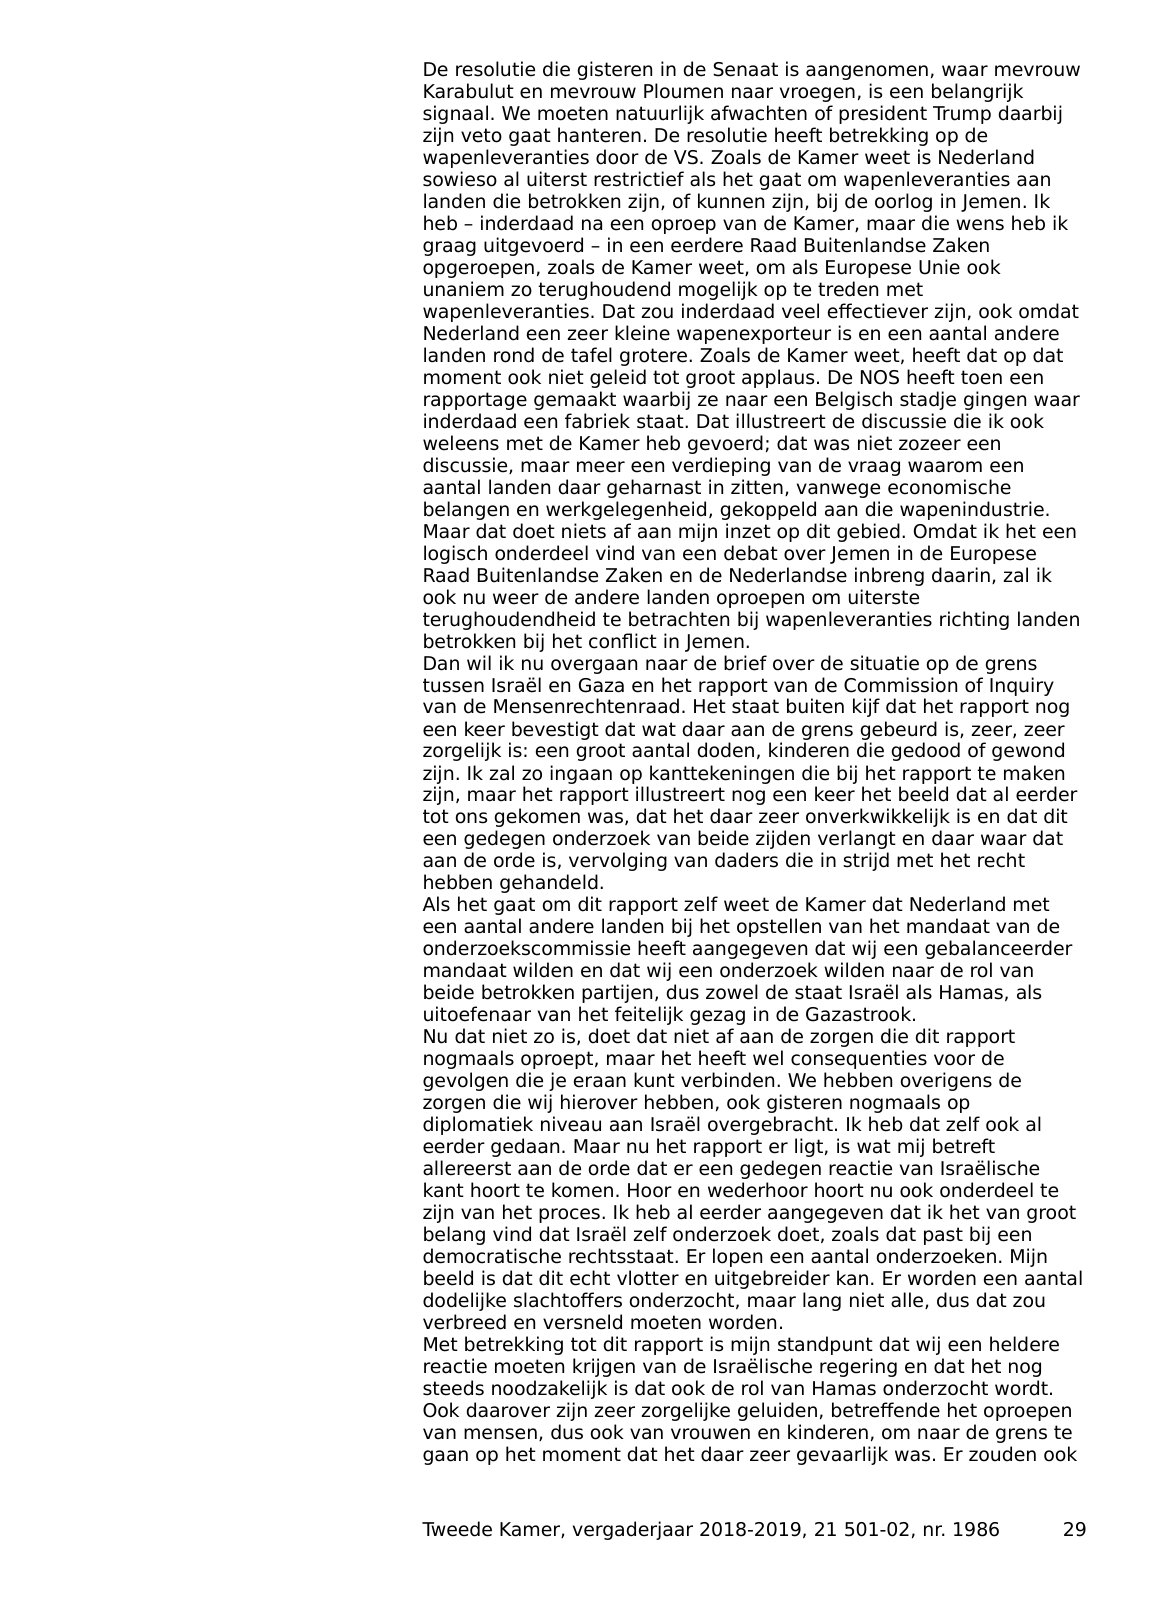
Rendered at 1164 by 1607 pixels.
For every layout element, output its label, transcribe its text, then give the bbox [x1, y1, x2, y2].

text Nu dat niet zo is, doet dat niet af aan de zorgen die dit rapport nogmaals oproept, maar het heeft wel consequenties voor de gevolgen die je eraan kunt verbinden. We hebben overigens de zorgen die wij hierover hebben, ook gisteren nogmaals op diplomatiek niveau aan Israël overgebracht. Ik heb dat zelf ook al eerder gedaan. Maar nu het rapport er ligt, is wat mij betreft allereerst aan de orde dat er een gedegen reactie van Israëlische kant hoort te komen. Hoor en wederhoor hoort nu ook onderdeel te zijn van het proces. Ik heb al eerder aangegeven dat ik het van groot belang vind dat Israël zelf onderzoek doet, zoals dat past bij een democratische rechtsstaat. Er lopen een aantal onderzoeken. Mijn beeld is dat dit echt vlotter en uitgebreider kan. Er worden een aantal dodelijke slachtoffers onderzocht, maar lang niet alle, dus dat zou verbreed en versneld moeten worden. [422, 1026, 1087, 1334]
text Dan wil ik nu overgaan naar de brief over de situatie op de grens tussen Israël en Gaza en het rapport van de Commission of Inquiry van de Mensenrechtenraad. Het staat buiten kijf dat het rapport nog een keer bevestigt dat wat daar aan de grens gebeurd is, zeer, zeer zorgelijk is: een groot aantal doden, kinderen die gedood of gewond zijn. Ik zal zo ingaan op kanttekeningen die bij het rapport te maken zijn, maar het rapport illustreert nog een keer het beeld dat al eerder tot ons gekomen was, dat het daar zeer onverkwikkelijk is en dat dit een gedegen onderzoek van beide zijden verlangt en daar waar dat aan de orde is, vervolging van daders die in strijd met het recht hebben gehandeld. [422, 652, 1087, 894]
text Als het gaat om dit rapport zelf weet de Kamer dat Nederland met een aantal andere landen bij het opstellen van het mandaat van de onderzoekscommissie heeft aangegeven dat wij een gebalanceerder mandaat wilden en dat wij een onderzoek wilden naar de rol van beide betrokken partijen, dus zowel de staat Israël als Hamas, als uitoefenaar van het feitelijk gezag in de Gazastrook. [422, 894, 1087, 1026]
text De resolutie die gisteren in de Senaat is aangenomen, waar mevrouw Karabulut en mevrouw Ploumen naar vroegen, is een belangrijk signaal. We moeten natuurlijk afwachten of president Trump daarbij zijn veto gaat hanteren. De resolutie heeft betrekking op de wapenleveranties door de VS. Zoals de Kamer weet is Nederland sowieso al uiterst restrictief als het gaat om wapenleveranties aan landen die betrokken zijn, of kunnen zijn, bij de oorlog in Jemen. Ik heb – inderdaad na een oproep van de Kamer, maar die wens heb ik graag uitgevoerd – in een eerdere Raad Buitenlandse Zaken opgeroepen, zoals de Kamer weet, om als Europese Unie ook unaniem zo terughoudend mogelijk op te treden met wapenleveranties. Dat zou inderdaad veel effectiever zijn, ook omdat Nederland een zeer kleine wapenexporteur is en een aantal andere landen rond de tafel grotere. Zoals de Kamer weet, heeft dat op dat moment ook niet geleid tot groot applaus. De NOS heeft toen een rapportage gemaakt waarbij ze naar een Belgisch stadje gingen waar inderdaad een fabriek staat. Dat illustreert de discussie die ik ook weleens met de Kamer heb gevoerd; dat was niet zozeer een discussie, maar meer een verdieping van de vraag waarom een aantal landen daar geharnast in zitten, vanwege economische belangen en werkgelegenheid, gekoppeld aan die wapenindustrie. Maar dat doet niets af aan mijn inzet op dit gebied. Omdat ik het een logisch onderdeel vind van een debat over Jemen in de Europese Raad Buitenlandse Zaken en de Nederlandse inbreng daarin, zal ik ook nu weer de andere landen oproepen om uiterste terughoudendheid te betrachten bij wapenleveranties richting landen betrokken bij het conflict in Jemen. [422, 59, 1087, 652]
text Met betrekking tot dit rapport is mijn standpunt dat wij een heldere reactie moeten krijgen van de Israëlische regering en dat het nog steeds noodzakelijk is dat ook de rol van Hamas onderzocht wordt. Ook daarover zijn zeer zorgelijke geluiden, betreffende het oproepen van mensen, dus ook van vrouwen en kinderen, om naar de grens te gaan op het moment dat het daar zeer gevaarlijk was. Er zouden ook [422, 1334, 1087, 1466]
